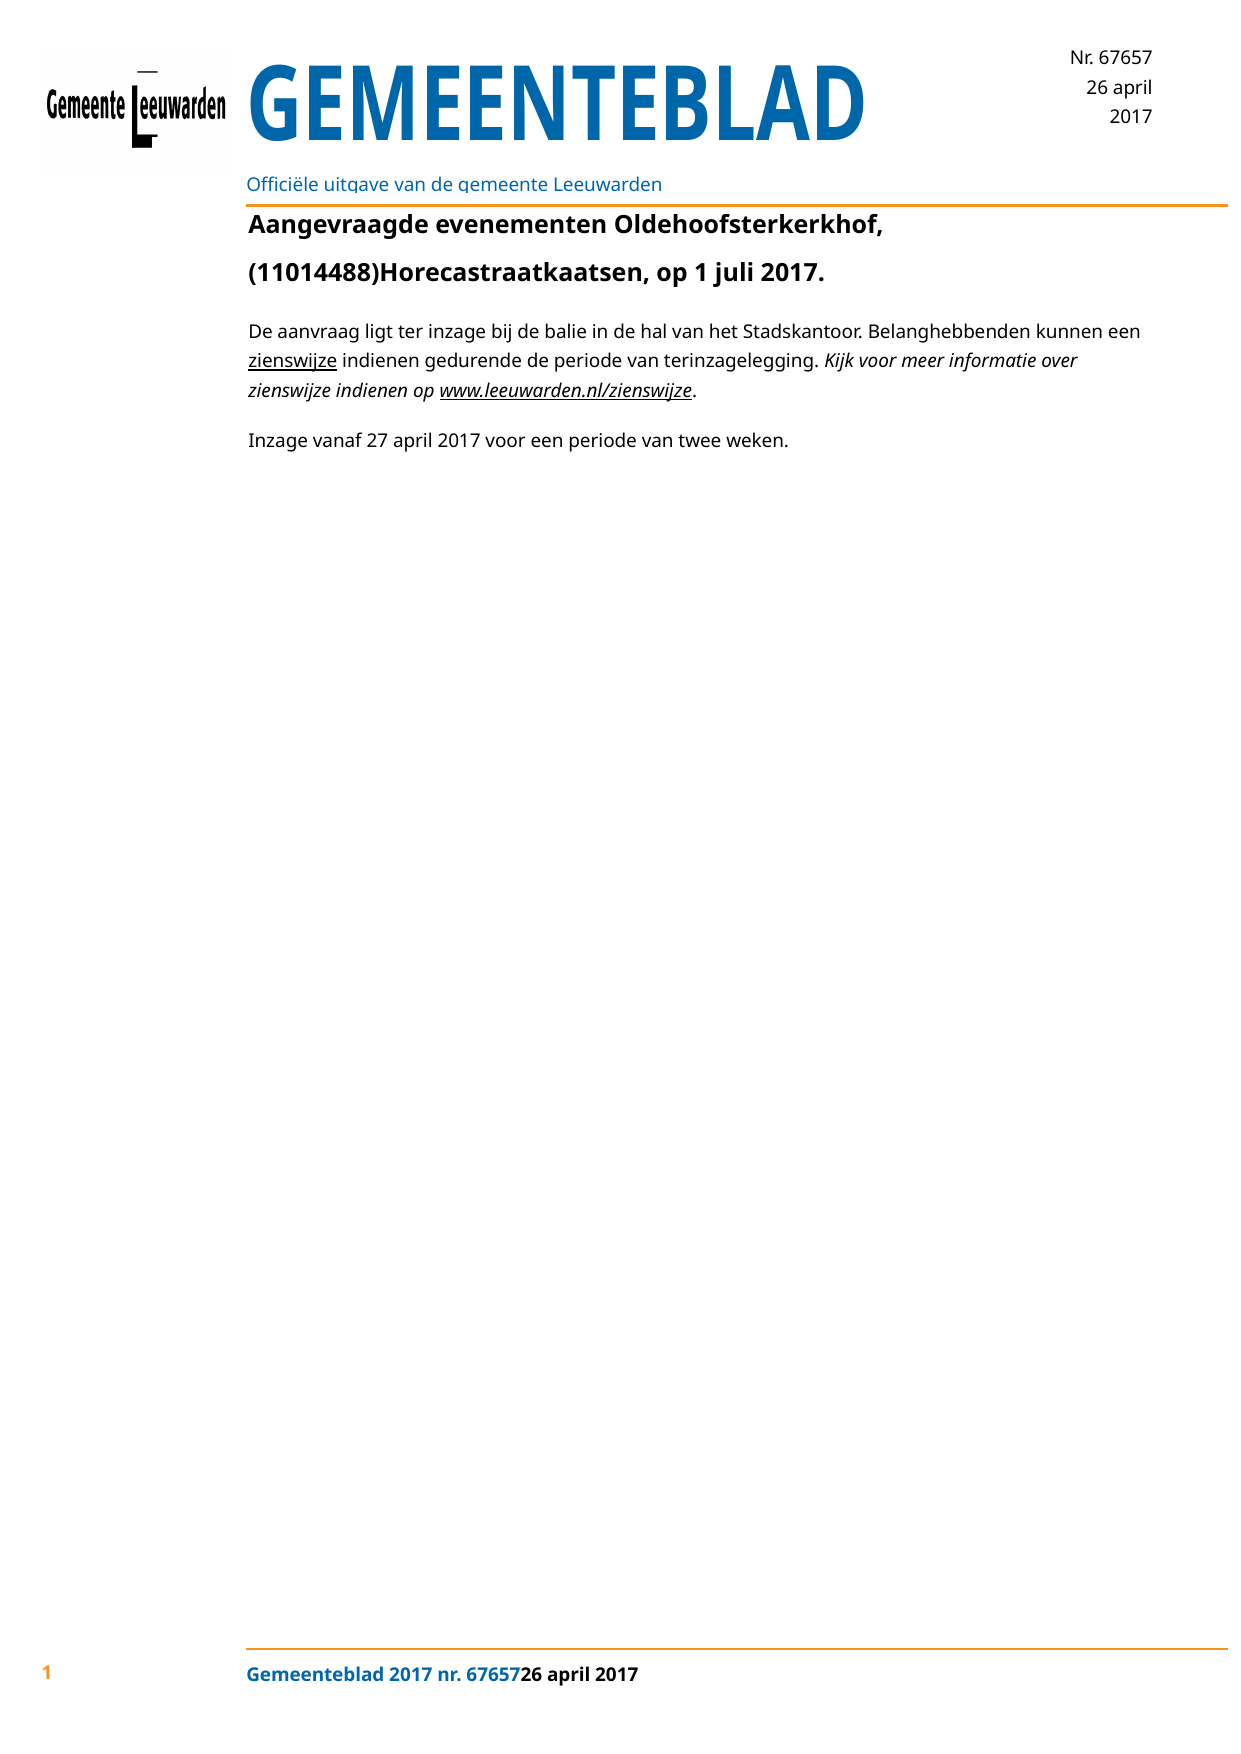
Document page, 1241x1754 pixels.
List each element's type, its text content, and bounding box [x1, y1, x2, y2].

picture [41, 47, 231, 172]
text Inzage vanaf 27 april 2017 voor een periode van twee weken. [248, 427, 1152, 453]
text De aanvraag ligt ter inzage bij de balie in de hal van het Stadskantoor. Belanghebbenden kunnen een zienswijze indienen gedurende de periode van terinzagelegging. Kijk voor meer informatie over zienswijze indienen op www.leeuwarden.nl/zienswijze. [248, 318, 1152, 403]
text Aangevraagde evenementen Oldehoofsterkerkhof,(11014488)Horecastraatkaatsen, op 1 juli 2017. [248, 207, 1152, 288]
